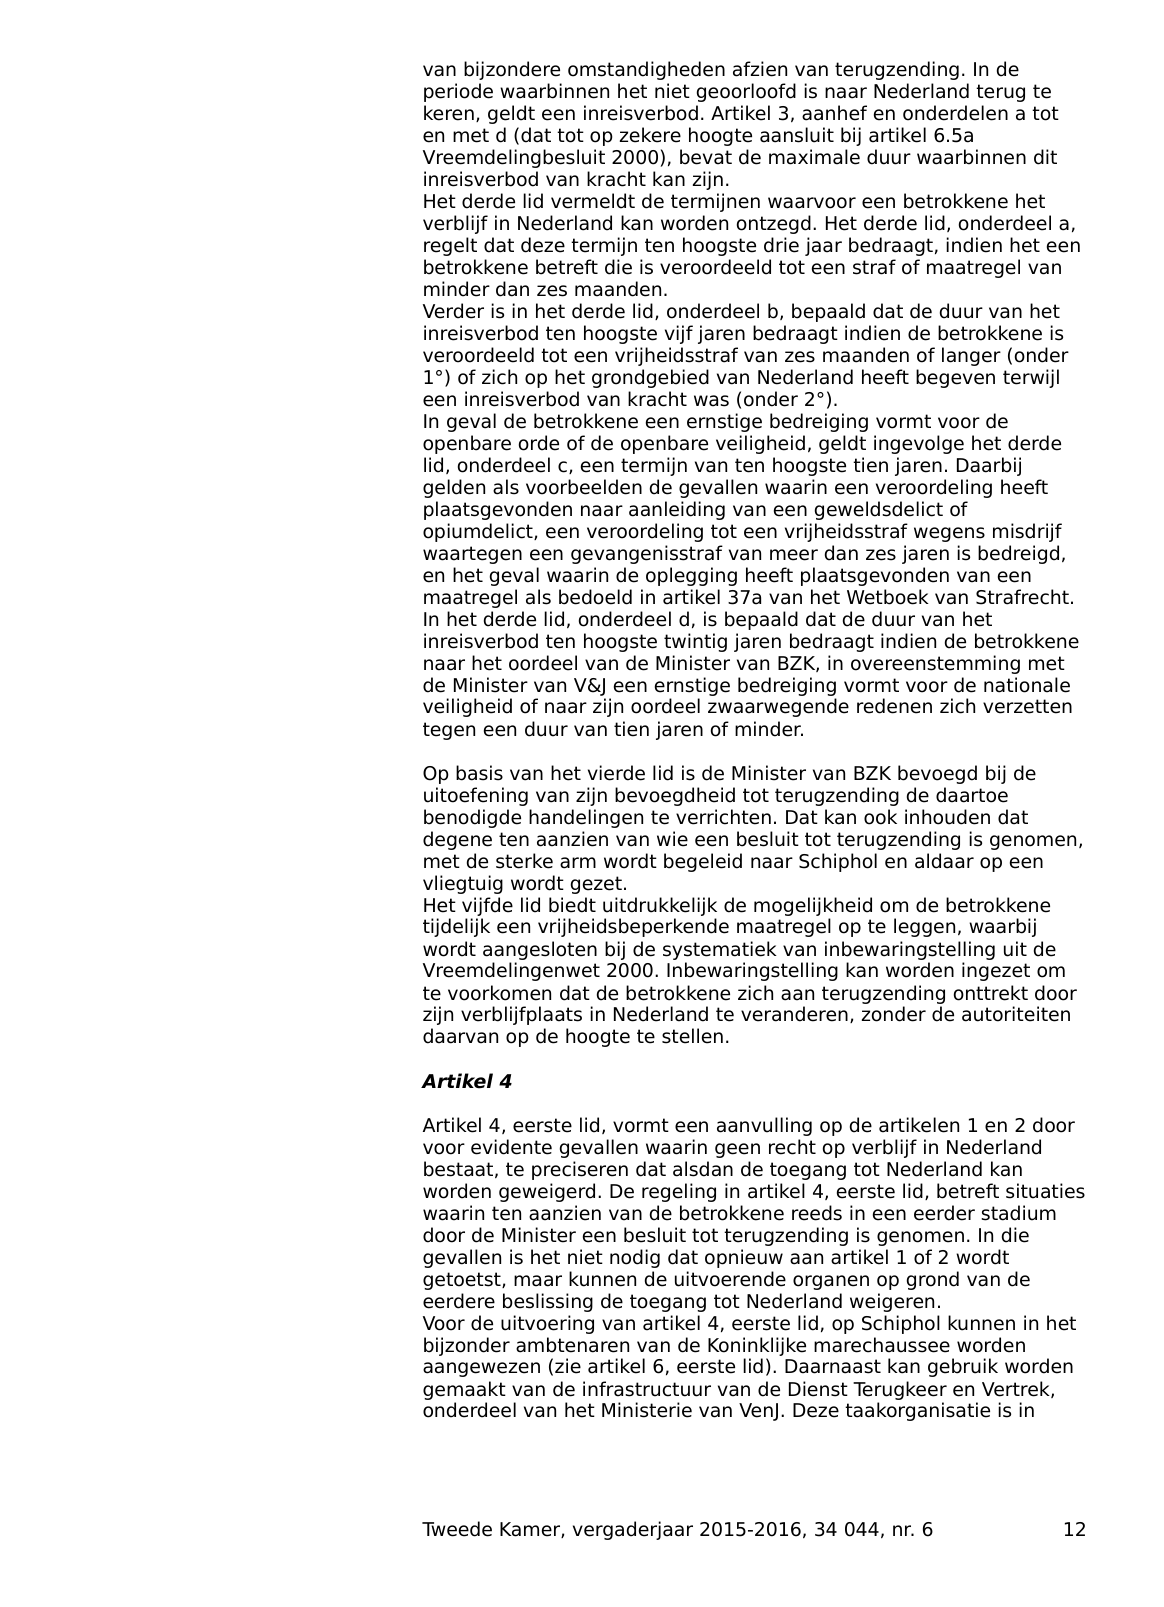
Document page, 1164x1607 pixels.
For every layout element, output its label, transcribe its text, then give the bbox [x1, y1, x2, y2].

text Het vijfde lid biedt uitdrukkelijk de mogelijkheid om de betrokkene tijdelijk een vrijheidsbeperkende maatregel op te leggen, waarbij wordt aangesloten bij de systematiek van inbewaringstelling uit de Vreemdelingenwet 2000. Inbewaringstelling kan worden ingezet om te voorkomen dat de betrokkene zich aan terugzending onttrekt door zijn verblijfplaats in Nederland te veranderen, zonder de autoriteiten daarvan op de hoogte te stellen. [422, 894, 1087, 1048]
subtitle Artikel 4 [422, 1071, 1087, 1092]
text Artikel 4, eerste lid, vormt een aanvulling op de artikelen 1 en 2 door voor evidente gevallen waarin geen recht op verblijf in Nederland bestaat, te preciseren dat alsdan de toegang tot Nederland kan worden geweigerd. De regeling in artikel 4, eerste lid, betreft situaties waarin ten aanzien van de betrokkene reeds in een eerder stadium door de Minister een besluit tot terugzending is genomen. In die gevallen is het niet nodig dat opnieuw aan artikel 1 of 2 wordt getoetst, maar kunnen de uitvoerende organen op grond van de eerdere beslissing de toegang tot Nederland weigeren. [422, 1115, 1087, 1312]
text van bijzondere omstandigheden afzien van terugzending. In de periode waarbinnen het niet geoorloofd is naar Nederland terug te keren, geldt een inreisverbod. Artikel 3, aanhef en onderdelen a tot en met d (dat tot op zekere hoogte aansluit bij artikel 6.5a Vreemdelingbesluit 2000), bevat de maximale duur waarbinnen dit inreisverbod van kracht kan zijn. [422, 59, 1087, 191]
text In het derde lid, onderdeel d, is bepaald dat de duur van het inreisverbod ten hoogste twintig jaren bedraagt indien de betrokkene naar het oordeel van de Minister van BZK, in overeenstemming met de Minister van V&J een ernstige bedreiging vormt voor de nationale veiligheid of naar zijn oordeel zwaarwegende redenen zich verzetten tegen een duur van tien jaren of minder. [422, 608, 1087, 740]
text Het derde lid vermeldt de termijnen waarvoor een betrokkene het verblijf in Nederland kan worden ontzegd. Het derde lid, onderdeel a, regelt dat deze termijn ten hoogste drie jaar bedraagt, indien het een betrokkene betreft die is veroordeeld tot een straf of maatregel van minder dan zes maanden. [422, 191, 1087, 301]
text Op basis van het vierde lid is de Minister van BZK bevoegd bij de uitoefening van zijn bevoegdheid tot terugzending de daartoe benodigde handelingen te verrichten. Dat kan ook inhouden dat degene ten aanzien van wie een besluit tot terugzending is genomen, met de sterke arm wordt begeleid naar Schiphol en aldaar op een vliegtuig wordt gezet. [422, 763, 1087, 894]
text In geval de betrokkene een ernstige bedreiging vormt voor de openbare orde of de openbare veiligheid, geldt ingevolge het derde lid, onderdeel c, een termijn van ten hoogste tien jaren. Daarbij gelden als voorbeelden de gevallen waarin een veroordeling heeft plaatsgevonden naar aanleiding van een geweldsdelict of opiumdelict, een veroordeling tot een vrijheidsstraf wegens misdrijf waartegen een gevangenisstraf van meer dan zes jaren is bedreigd, en het geval waarin de oplegging heeft plaatsgevonden van een maatregel als bedoeld in artikel 37a van het Wetboek van Strafrecht. [422, 411, 1087, 608]
text Voor de uitvoering van artikel 4, eerste lid, op Schiphol kunnen in het bijzonder ambtenaren van de Koninklijke marechaussee worden aangewezen (zie artikel 6, eerste lid). Daarnaast kan gebruik worden gemaakt van de infrastructuur van de Dienst Terugkeer en Vertrek, onderdeel van het Ministerie van VenJ. Deze taakorganisatie is in [422, 1312, 1087, 1422]
text Verder is in het derde lid, onderdeel b, bepaald dat de duur van het inreisverbod ten hoogste vijf jaren bedraagt indien de betrokkene is veroordeeld tot een vrijheidsstraf van zes maanden of langer (onder 1°) of zich op het grondgebied van Nederland heeft begeven terwijl een inreisverbod van kracht was (onder 2°). [422, 301, 1087, 411]
